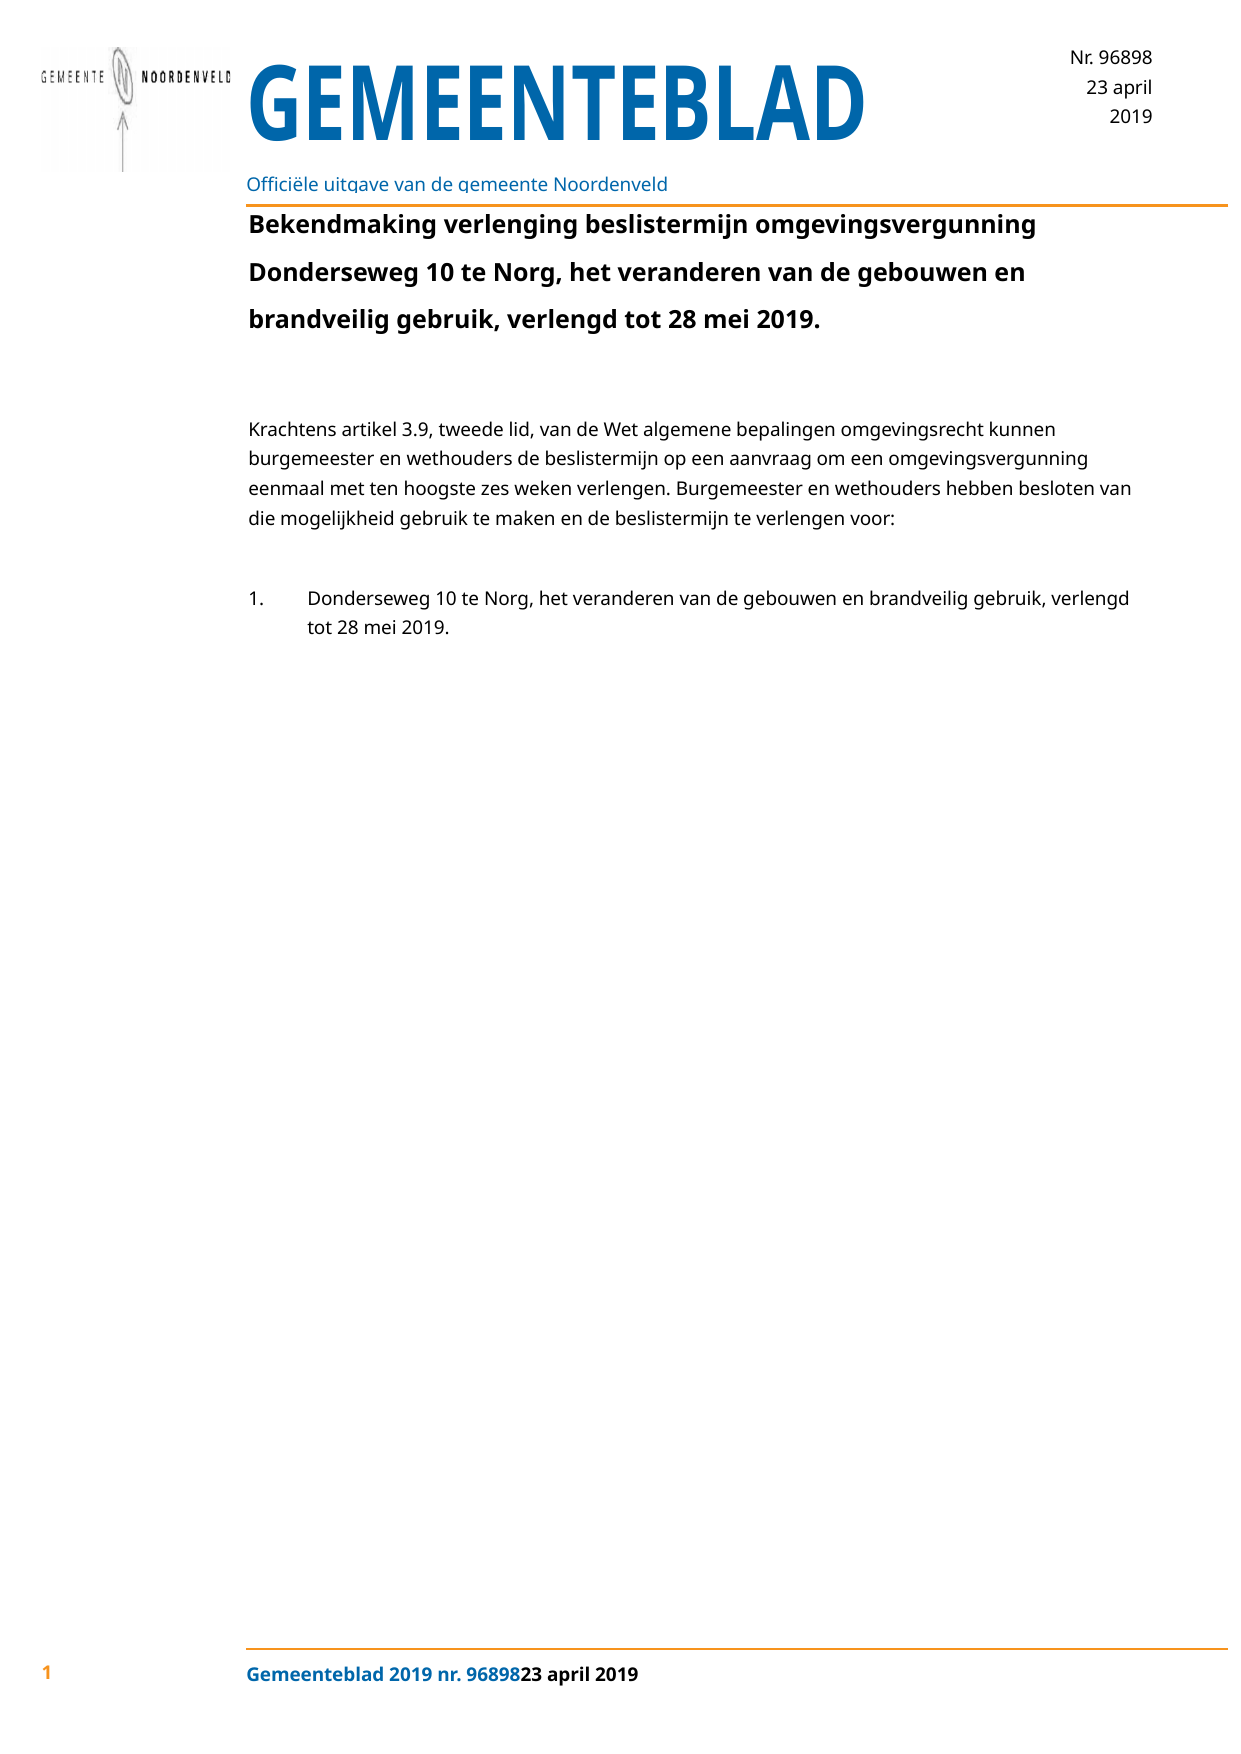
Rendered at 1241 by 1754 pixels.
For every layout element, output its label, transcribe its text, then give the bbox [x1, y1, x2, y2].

text Krachtens artikel 3.9, tweede lid, van de Wet algemene bepalingen omgevingsrecht kunnen burgemeester en wethouders de beslistermijn op een aanvraag om een omgevingsvergunning eenmaal met ten hoogste zes weken verlengen. Burgemeester en wethouders hebben besloten van die mogelijkheid gebruik te maken en de beslistermijn te verlengen voor: [248, 416, 1152, 530]
picture [41, 47, 231, 172]
text Bekendmaking verlenging beslistermijn omgevingsvergunning Donderseweg 10 te Norg, het veranderen van de gebouwen en brandveilig gebruik, verlengd tot 28 mei 2019. [248, 207, 1152, 336]
list Donderseweg 10 te Norg, het veranderen van de gebouwen en brandveilig gebruik, verlengd tot 28 mei 2019. [248, 585, 1152, 640]
